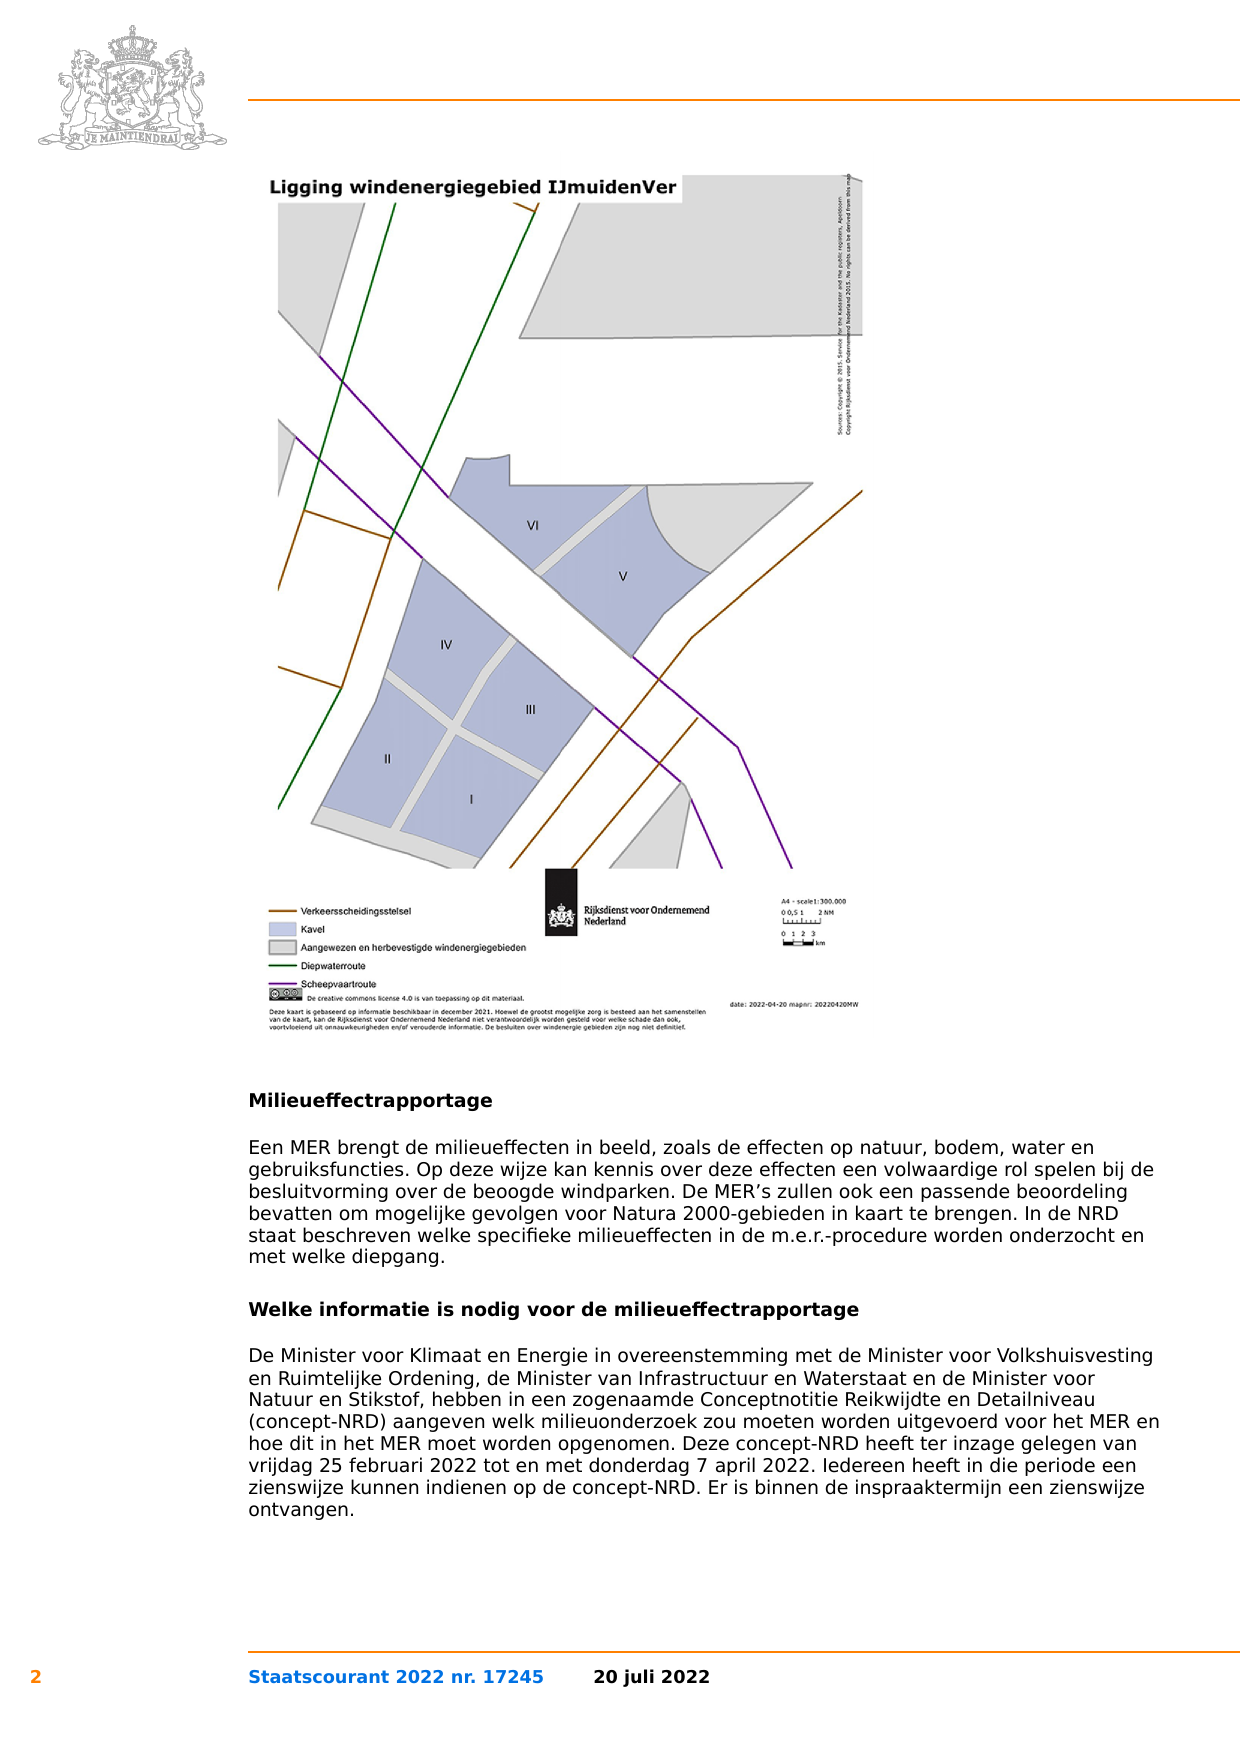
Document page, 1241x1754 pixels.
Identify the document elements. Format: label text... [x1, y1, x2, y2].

text De Minister voor Klimaat en Energie in overeenstemming met de Minister voor Volkshuisvesting en Ruimtelijke Ordening, de Minister van Infrastructuur en Waterstaat en de Minister voor Natuur en Stikstof, hebben in een zogenaamde Conceptnotitie Reikwijdte en Detailniveau (concept-NRD) aangeven welk milieuonderzoek zou moeten worden uitgevoerd voor het MER en hoe dit in het MER moet worden opgenomen. Deze concept-NRD heeft ter inzage gelegen van vrijdag 25 februari 2022 tot en met donderdag 7 april 2022. Iedereen heeft in die periode een zienswijze kunnen indienen op de concept-NRD. Er is binnen de inspraaktermijn een zienswijze ontvangen. [248, 1345, 1163, 1521]
picture [248, 151, 874, 1038]
picture [38, 25, 227, 150]
subtitle Milieueffectrapportage [248, 1089, 1163, 1112]
text Een MER brengt de milieueffecten in beeld, zoals de effecten op natuur, bodem, water en gebruiksfuncties. Op deze wijze kan kennis over deze effecten een volwaardige rol spelen bij de besluitvorming over de beoogde windparken. De MER’s zullen ook een passende beoordeling bevatten om mogelijke gevolgen voor Natura 2000-gebieden in kaart te brengen. In de NRD staat beschreven welke specifieke milieueffecten in de m.e.r.-procedure worden onderzocht en met welke diepgang. [248, 1137, 1163, 1268]
subtitle Welke informatie is nodig voor de milieueffectrapportage [248, 1298, 1163, 1320]
